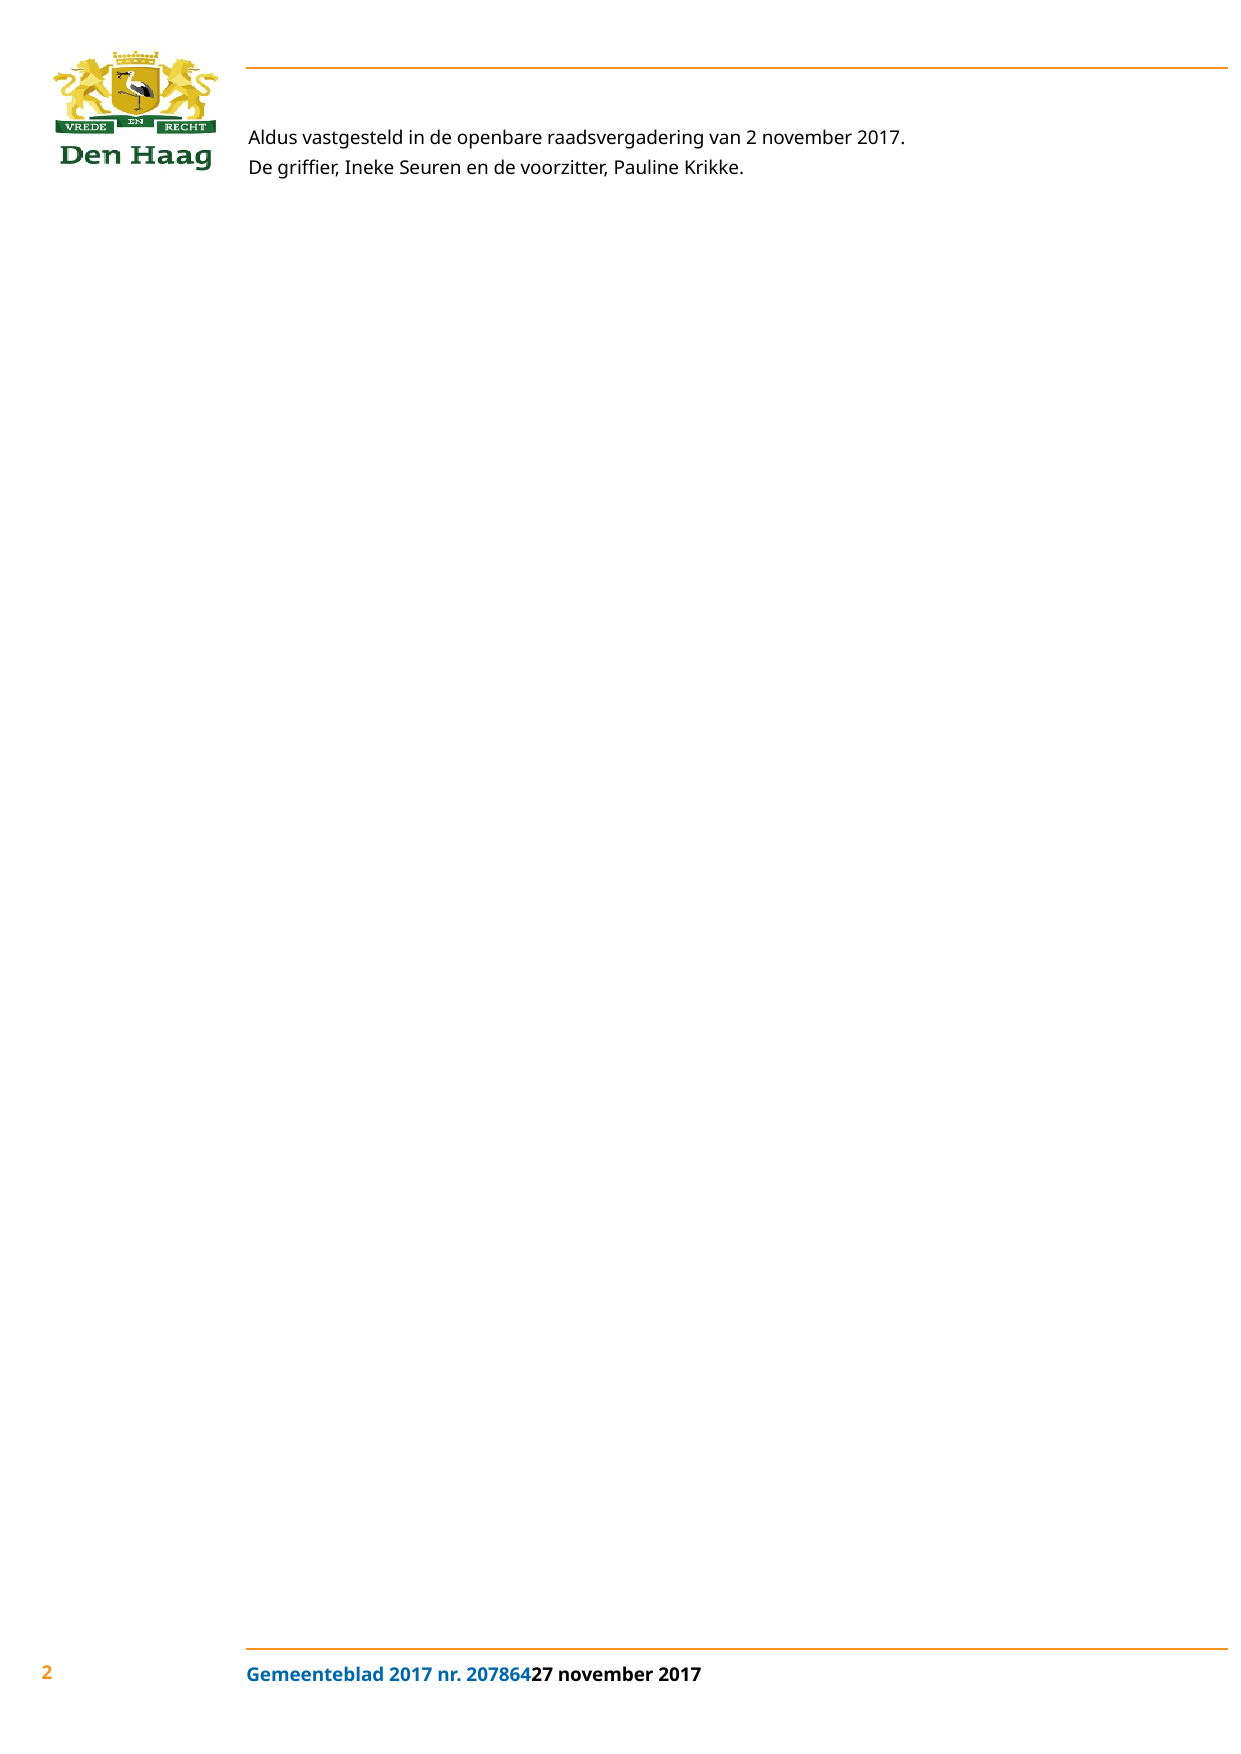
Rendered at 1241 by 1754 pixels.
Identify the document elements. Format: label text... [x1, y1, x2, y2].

text De griffier, Ineke Seuren en de voorzitter, Pauline Krikke. [248, 154, 1152, 180]
text Aldus vastgesteld in de openbare raadsvergadering van 2 november 2017. [248, 124, 1152, 150]
picture [41, 47, 231, 172]
